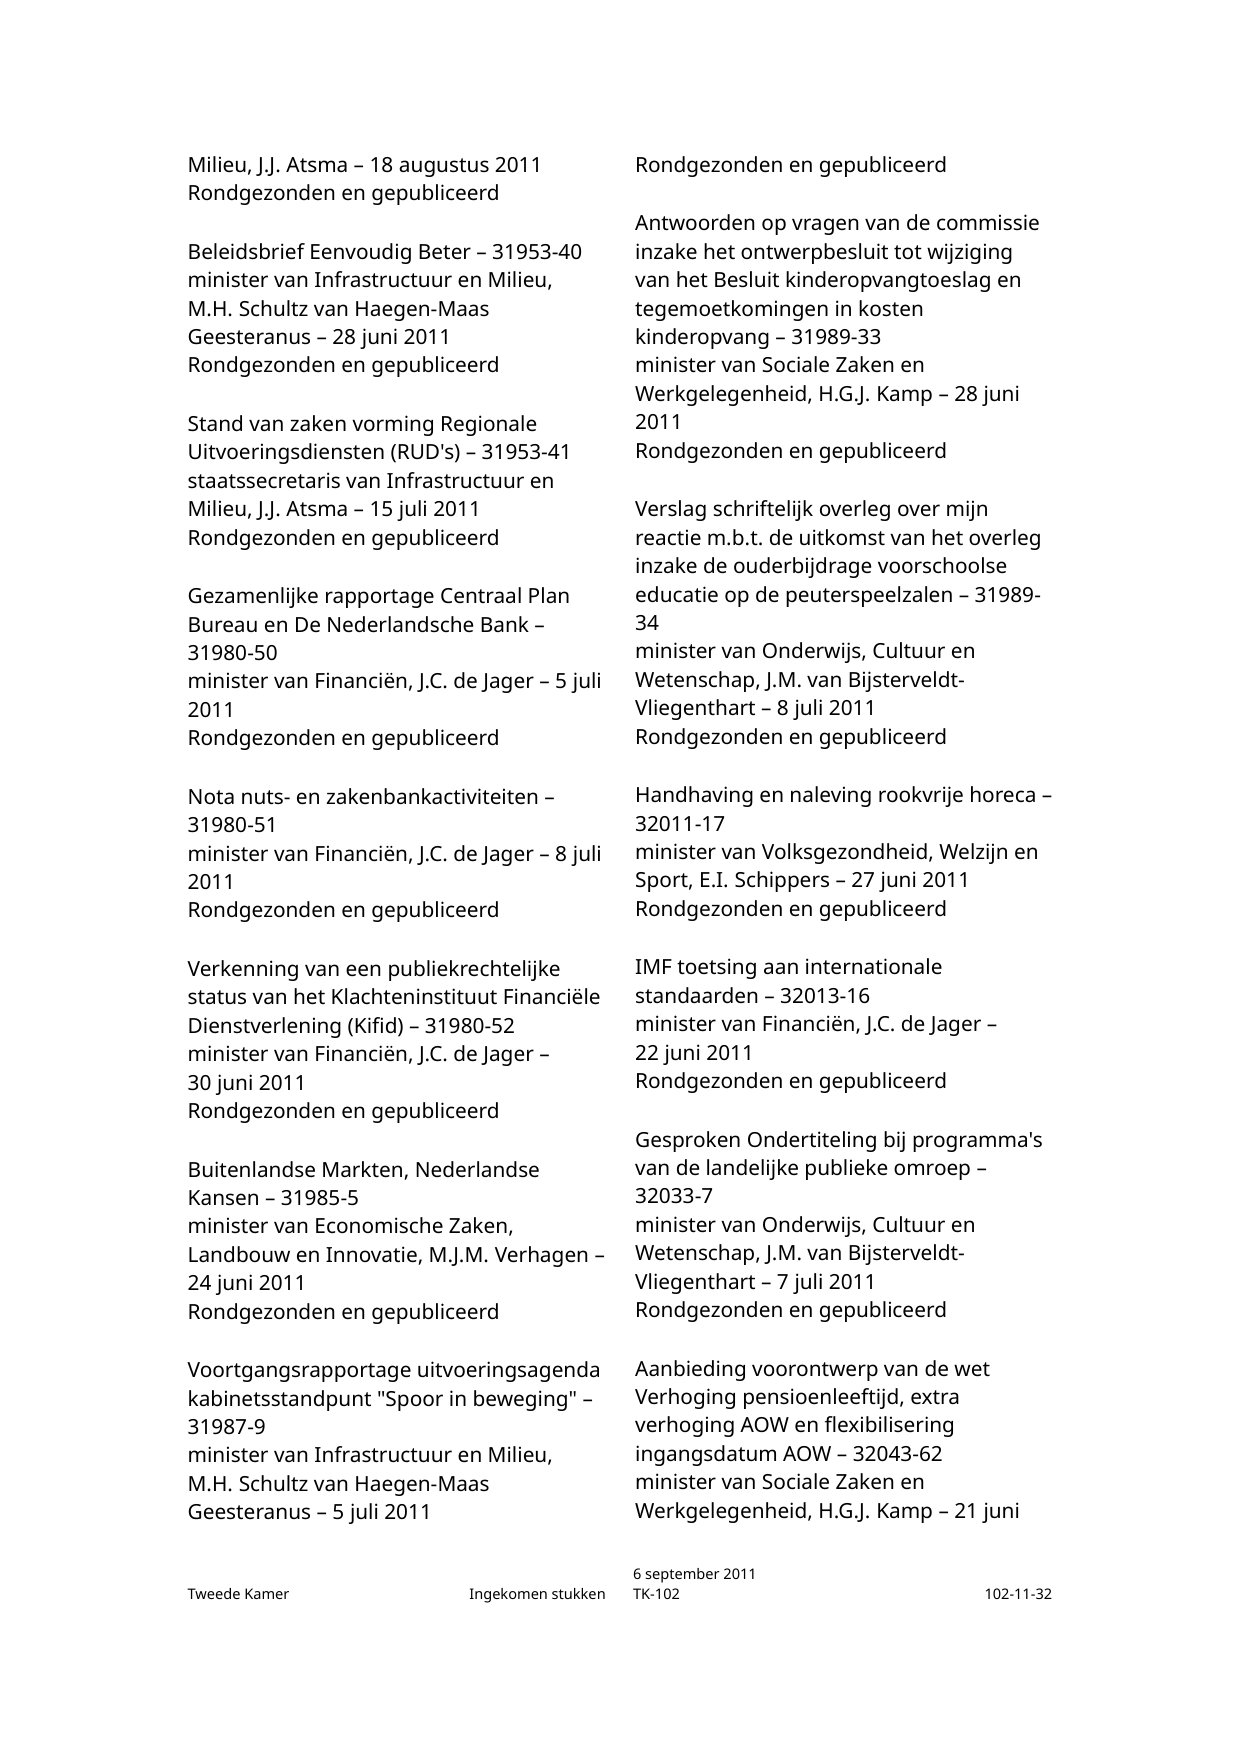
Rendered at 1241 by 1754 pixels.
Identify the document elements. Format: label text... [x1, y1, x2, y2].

text minister van Onderwijs, Cultuur en Wetenschap, J.M. van Bijsterveldt-Vliegenthart – 8 juli 2011 [635, 637, 1053, 722]
text Rondgezonden en gepubliceerd [187, 351, 605, 379]
text minister van Infrastructuur en Milieu, M.H. Schultz van Haegen-Maas Geesteranus – 5 juli 2011 [187, 1441, 605, 1526]
text Rondgezonden en gepubliceerd [187, 1297, 605, 1325]
text Antwoorden op vragen van de commissie inzake het ontwerpbesluit tot wijziging van het Besluit kinderopvangtoeslag en tegemoetkomingen in kosten kinderopvang – 31989-33 [635, 208, 1053, 351]
text Nota nuts- en zakenbankactiviteiten – 31980-51 [187, 782, 605, 839]
text staatssecretaris van Infrastructuur en Milieu, J.J. Atsma – 15 juli 2011 [187, 466, 605, 523]
text minister van Financiën, J.C. de Jager – 5 juli 2011 [187, 667, 605, 723]
text minister van Financiën, J.C. de Jager – 22 juni 2011 [635, 1009, 1053, 1066]
text minister van Infrastructuur en Milieu, M.H. Schultz van Haegen-Maas Geesteranus – 28 juni 2011 [187, 265, 605, 351]
text Gezamenlijke rapportage Centraal Plan Bureau en De Nederlandsche Bank – 31980-50 [187, 581, 605, 667]
text Gesproken Ondertiteling bij programma's van de landelijke publieke omroep – 32033-7 [635, 1125, 1053, 1210]
text Verkenning van een publiekrechtelijke status van het Klachteninstituut Financiële Dienstverlening (Kifid) – 31980-52 [187, 954, 605, 1039]
text Rondgezonden en gepubliceerd [635, 1066, 1053, 1095]
text minister van Economische Zaken, Landbouw en Innovatie, M.J.M. Verhagen – 24 juni 2011 [187, 1212, 605, 1297]
text minister van Financiën, J.C. de Jager – 8 juli 2011 [187, 839, 605, 896]
text Rondgezonden en gepubliceerd [187, 896, 605, 924]
text IMF toetsing aan internationale standaarden – 32013-16 [635, 952, 1053, 1009]
text Rondgezonden en gepubliceerd [635, 1295, 1053, 1324]
text Beleidsbrief Eenvoudig Beter – 31953-40 [187, 237, 605, 265]
text minister van Financiën, J.C. de Jager – 30 juni 2011 [187, 1039, 605, 1096]
text Rondgezonden en gepubliceerd [187, 723, 605, 752]
text Rondgezonden en gepubliceerd [635, 150, 1053, 178]
text Handhaving en naleving rookvrije horeca – 32011-17 [635, 780, 1053, 837]
text Rondgezonden en gepubliceerd [635, 894, 1053, 922]
text minister van Sociale Zaken en Werkgelegenheid, H.G.J. Kamp – 21 juni [635, 1467, 1053, 1524]
text minister van Sociale Zaken en Werkgelegenheid, H.G.J. Kamp – 28 juni 2011 [635, 351, 1053, 436]
text Rondgezonden en gepubliceerd [635, 436, 1053, 464]
text Milieu, J.J. Atsma – 18 augustus 2011 [187, 150, 605, 178]
text Rondgezonden en gepubliceerd [187, 523, 605, 551]
text Rondgezonden en gepubliceerd [635, 722, 1053, 750]
text Buitenlandse Markten, Nederlandse Kansen – 31985-5 [187, 1155, 605, 1212]
text Rondgezonden en gepubliceerd [187, 1096, 605, 1125]
text minister van Onderwijs, Cultuur en Wetenschap, J.M. van Bijsterveldt-Vliegenthart – 7 juli 2011 [635, 1210, 1053, 1295]
text Verslag schriftelijk overleg over mijn reactie m.b.t. de uitkomst van het overleg inzake de ouderbijdrage voorschoolse educatie op de peuterspeelzalen – 31989-34 [635, 494, 1053, 637]
text Stand van zaken vorming Regionale Uitvoeringsdiensten (RUD's) – 31953-41 [187, 409, 605, 466]
text Rondgezonden en gepubliceerd [187, 178, 605, 207]
text minister van Volksgezondheid, Welzijn en Sport, E.I. Schippers – 27 juni 2011 [635, 837, 1053, 894]
text Aanbieding voorontwerp van de wet Verhoging pensioenleeftijd, extra verhoging AOW en flexibilisering ingangsdatum AOW – 32043-62 [635, 1354, 1053, 1467]
text Voortgangsrapportage uitvoeringsagenda kabinetsstandpunt "Spoor in beweging" – 31987-9 [187, 1355, 605, 1441]
